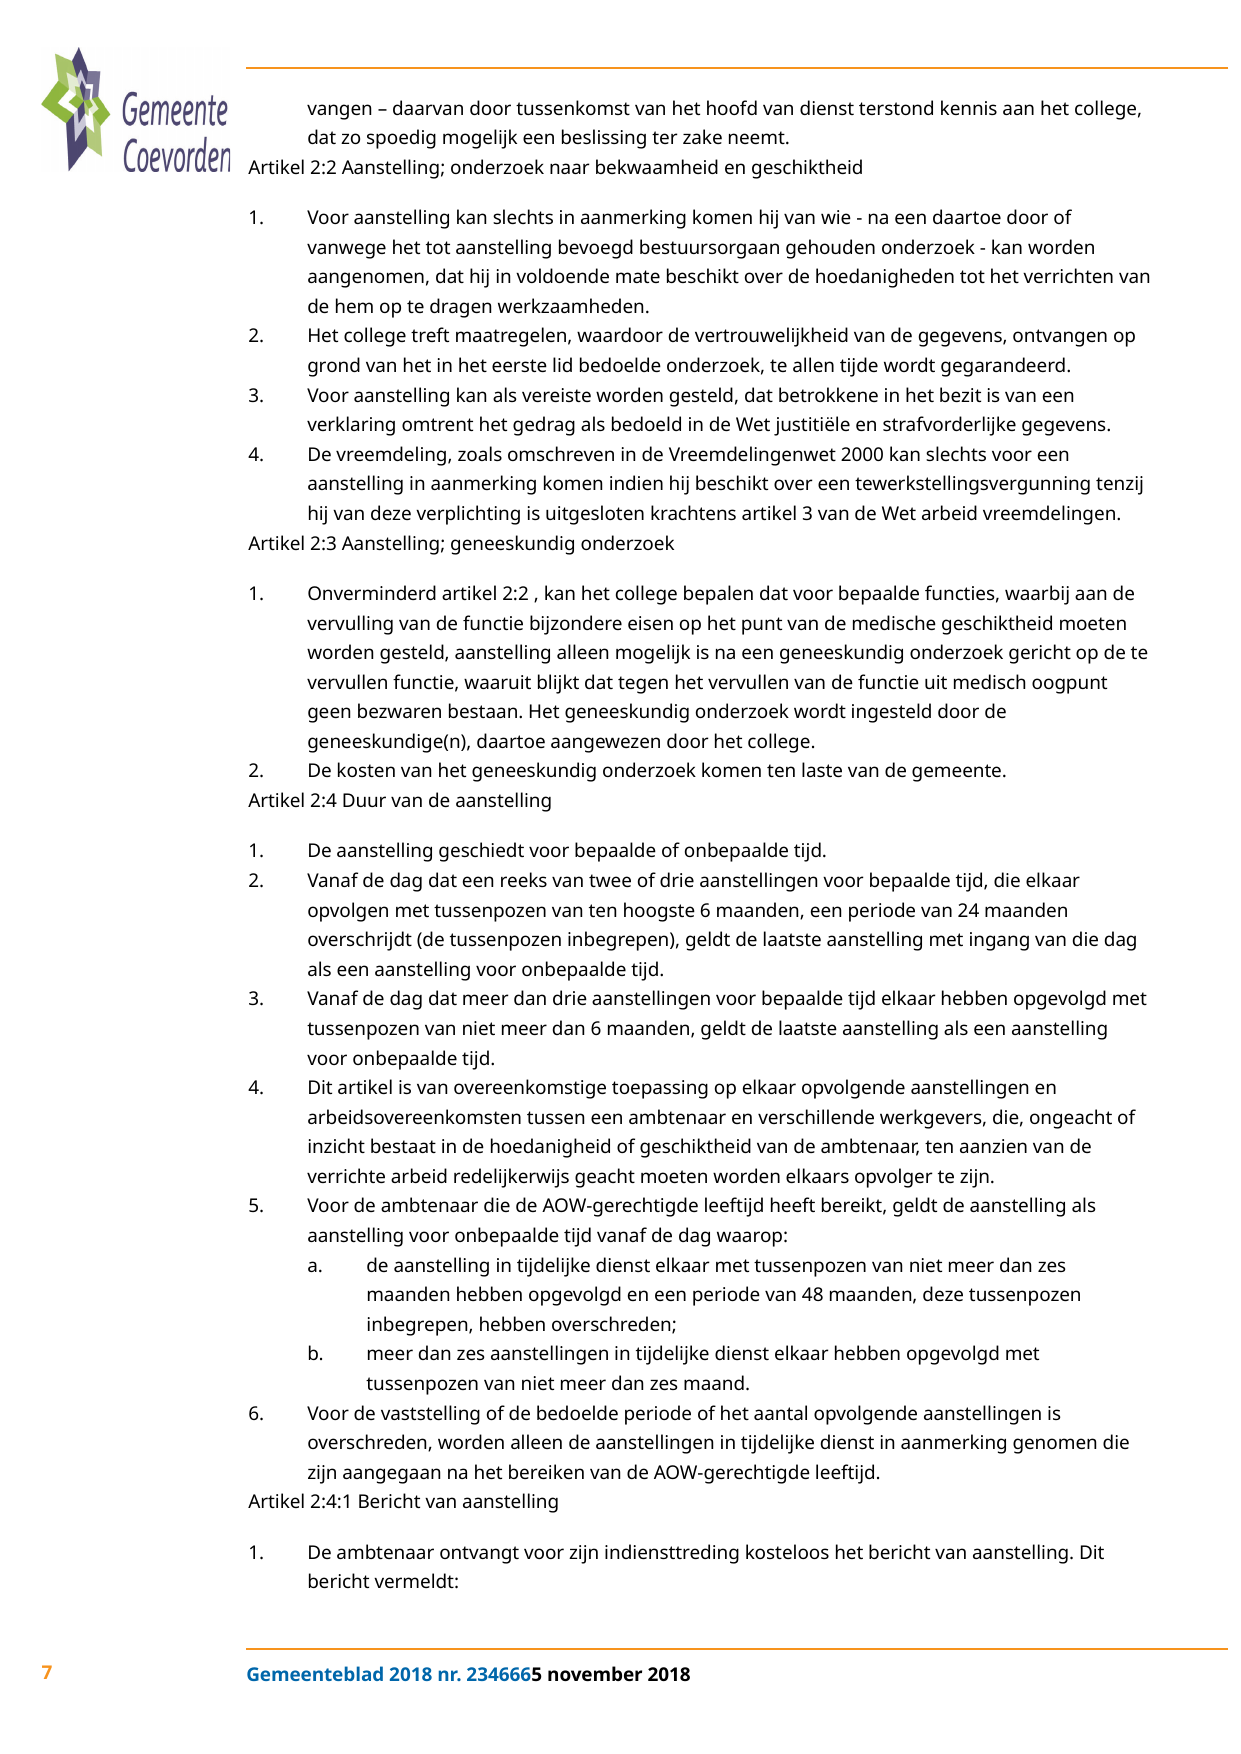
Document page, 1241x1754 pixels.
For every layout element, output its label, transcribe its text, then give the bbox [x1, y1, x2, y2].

text Artikel 2:4 Duur van de aanstelling [248, 787, 1152, 813]
list Het college treft maatregelen, waardoor de vertrouwelijkheid van de gegevens, ontvangen op grond van het in het eerste lid bedoelde onderzoek, te allen tijde wordt gegarandeerd. [248, 323, 1152, 378]
list meer dan zes aanstellingen in tijdelijke dienst elkaar hebben opgevolgd met tussenpozen van niet meer dan zes maand. [307, 1341, 1152, 1396]
list De vreemdeling, zoals omschreven in de Vreemdelingenwet 2000 kan slechts voor een aanstelling in aanmerking komen indien hij beschikt over een tewerkstellingsvergunning tenzij hij van deze verplichting is uitgesloten krachtens artikel 3 van de Wet arbeid vreemdelingen. [248, 441, 1152, 526]
list vangen – daarvan door tussenkomst van het hoofd van dienst terstond kennis aan het college, dat zo spoedig mogelijk een beslissing ter zake neemt. [248, 95, 1152, 150]
list Onverminderd artikel 2:2 , kan het college bepalen dat voor bepaalde functies, waarbij aan de vervulling van de functie bijzondere eisen op het punt van de medische geschiktheid moeten worden gesteld, aanstelling alleen mogelijk is na een geneeskundig onderzoek gericht op de te vervullen functie, waaruit blijkt dat tegen het vervullen van de functie uit medisch oogpunt geen bezwaren bestaan. Het geneeskundig onderzoek wordt ingesteld door de geneeskundige(n), daartoe aangewezen door het college. [248, 580, 1152, 754]
list Voor de vaststelling of de bedoelde periode of het aantal opvolgende aanstellingen is overschreden, worden alleen de aanstellingen in tijdelijke dienst in aanmerking genomen die zijn aangegaan na het bereiken van de AOW-gerechtigde leeftijd. [248, 1400, 1152, 1485]
list Voor aanstelling kan slechts in aanmerking komen hij van wie - na een daartoe door of vanwege het tot aanstelling bevoegd bestuursorgaan gehouden onderzoek - kan worden aangenomen, dat hij in voldoende mate beschikt over de hoedanigheden tot het verrichten van de hem op te dragen werkzaamheden. [248, 204, 1152, 319]
list De ambtenaar ontvangt voor zijn indiensttreding kosteloos het bericht van aanstelling. Dit bericht vermeldt: [248, 1539, 1152, 1594]
picture [41, 47, 231, 172]
list Vanaf de dag dat meer dan drie aanstellingen voor bepaalde tijd elkaar hebben opgevolgd met tussenpozen van niet meer dan 6 maanden, geldt de laatste aanstelling als een aanstelling voor onbepaalde tijd. [248, 986, 1152, 1071]
list Vanaf de dag dat een reeks van twee of drie aanstellingen voor bepaalde tijd, die elkaar opvolgen met tussenpozen van ten hoogste 6 maanden, een periode van 24 maanden overschrijdt (de tussenpozen inbegrepen), geldt de laatste aanstelling met ingang van die dag als een aanstelling voor onbepaalde tijd. [248, 867, 1152, 982]
list Voor de ambtenaar die de AOW-gerechtigde leeftijd heeft bereikt, geldt de aanstelling als aanstelling voor onbepaalde tijd vanaf de dag waarop: [248, 1193, 1152, 1248]
list Voor aanstelling kan als vereiste worden gesteld, dat betrokkene in het bezit is van een verklaring omtrent het gedrag als bedoeld in de Wet justitiële en strafvorderlijke gegevens. [248, 382, 1152, 437]
list De kosten van het geneeskundig onderzoek komen ten laste van de gemeente. [248, 758, 1152, 783]
text Artikel 2:4:1 Bericht van aanstelling [248, 1488, 1152, 1514]
text Artikel 2:3 Aanstelling; geneeskundig onderzoek [248, 530, 1152, 556]
text Artikel 2:2 Aanstelling; onderzoek naar bekwaamheid en geschiktheid [248, 154, 1152, 180]
list Dit artikel is van overeenkomstige toepassing op elkaar opvolgende aanstellingen en arbeidsovereenkomsten tussen een ambtenaar en verschillende werkgevers, die, ongeacht of inzicht bestaat in de hoedanigheid of geschiktheid van de ambtenaar, ten aanzien van de verrichte arbeid redelijkerwijs geacht moeten worden elkaars opvolger te zijn. [248, 1074, 1152, 1189]
list de aanstelling in tijdelijke dienst elkaar met tussenpozen van niet meer dan zes maanden hebben opgevolgd en een periode van 48 maanden, deze tussenpozen inbegrepen, hebben overschreden; [307, 1252, 1152, 1337]
list De aanstelling geschiedt voor bepaalde of onbepaalde tijd. [248, 838, 1152, 863]
